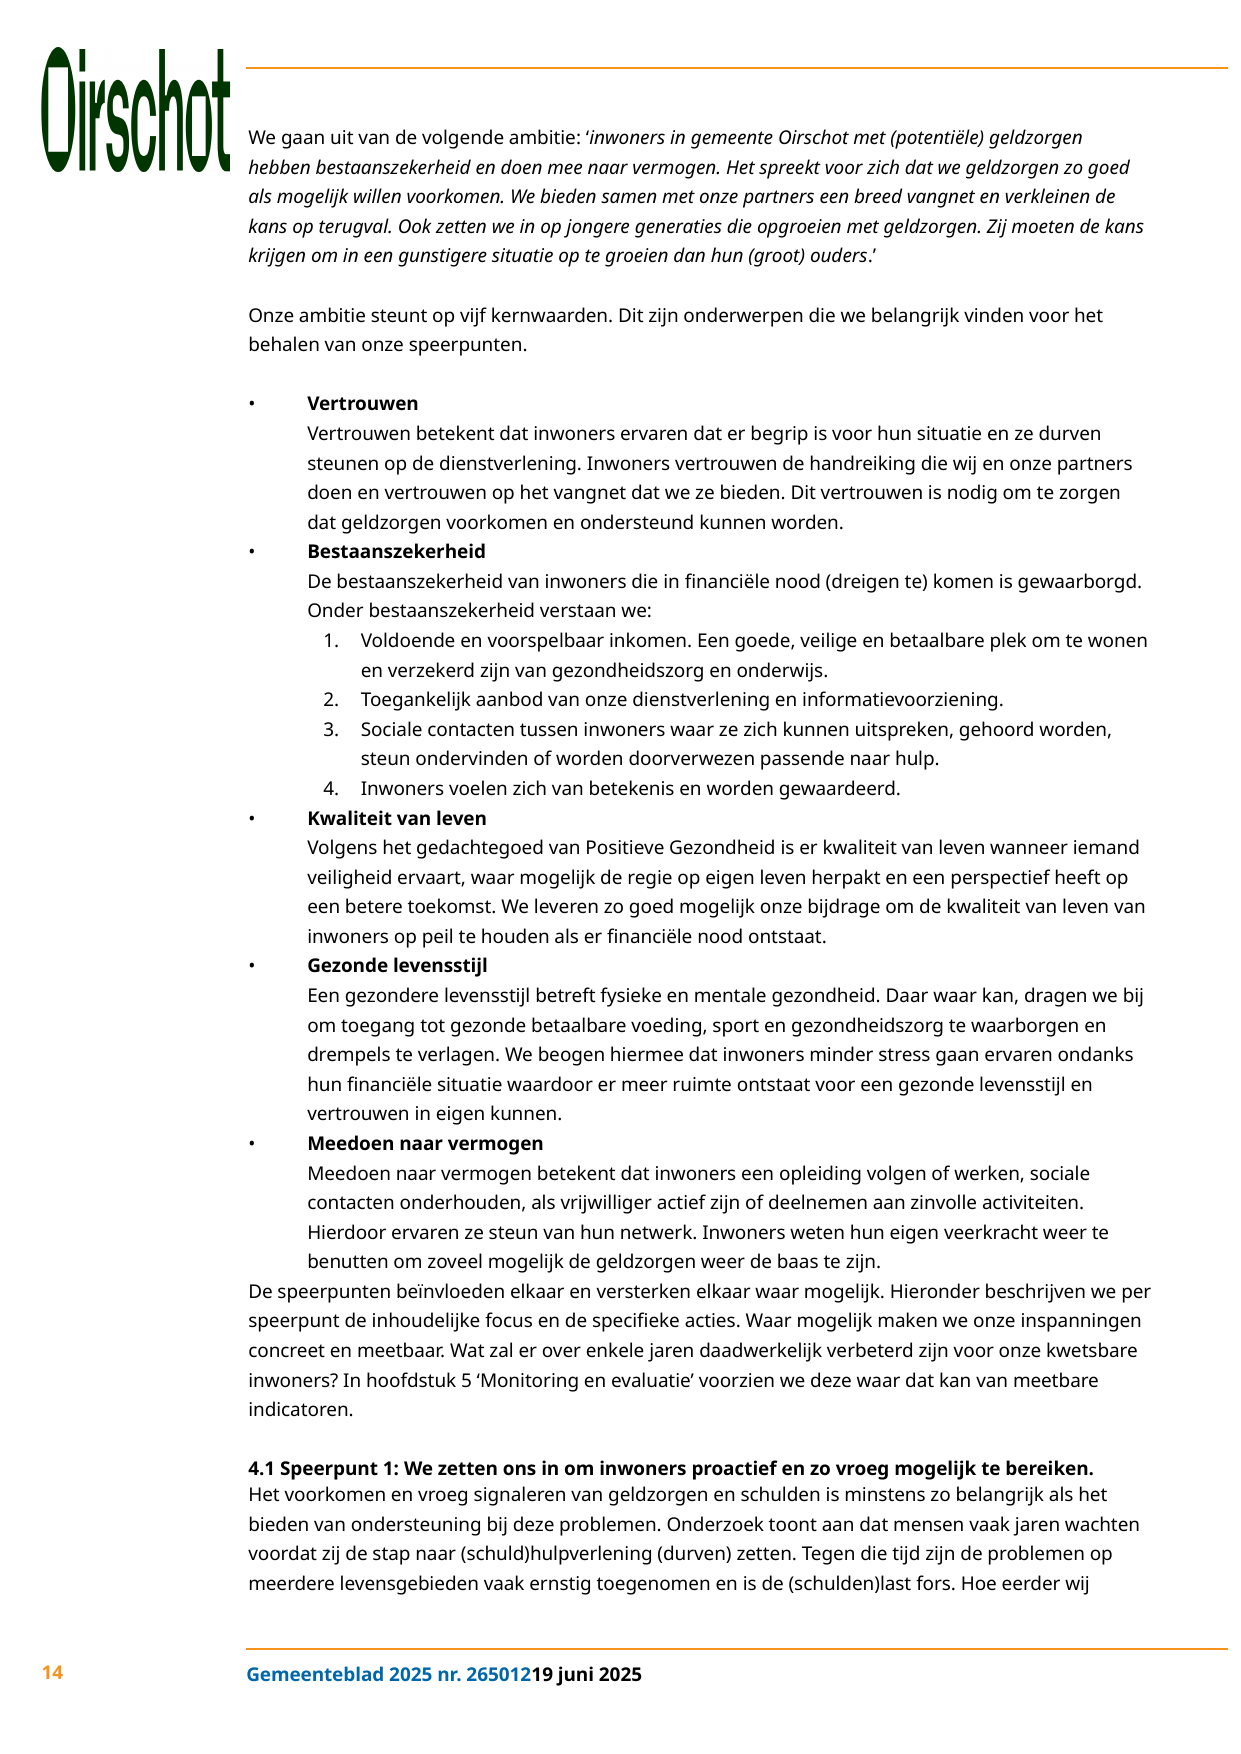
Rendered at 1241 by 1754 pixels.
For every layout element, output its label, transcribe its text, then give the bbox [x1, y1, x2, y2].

text We gaan uit van de volgende ambitie: ‘inwoners in gemeente Oirschot met (potentiële) geldzorgen hebben bestaanszekerheid en doen mee naar vermogen. Het spreekt voor zich dat we geldzorgen zo goed als mogelijk willen voorkomen. We bieden samen met onze partners een breed vangnet en verkleinen de kans op terugval. Ook zetten we in op jongere generaties die opgroeien met geldzorgen. Zij moeten de kans krijgen om in een gunstigere situatie op te groeien dan hun (groot) ouders.’ [248, 124, 1152, 268]
text Het voorkomen en vroeg signaleren van geldzorgen en schulden is minstens zo belangrijk als het bieden van ondersteuning bij deze problemen. Onderzoek toont aan dat mensen vaak jaren wachten voordat zij de stap naar (schuld)hulpverlening (durven) zetten. Tegen die tijd zijn de problemen op meerdere levensgebieden vaak ernstig toegenomen en is de (schulden)last fors. Hoe eerder wij [248, 1481, 1152, 1596]
list Toegankelijk aanbod van onze dienstverlening en informatievoorziening. [323, 686, 1152, 712]
list Gezonde levensstijl [248, 953, 1152, 978]
picture [41, 47, 231, 172]
list Volgens het gedachtegoed van Positieve Gezondheid is er kwaliteit van leven wanneer iemand veiligheid ervaart, waar mogelijk de regie op eigen leven herpakt en een perspectief heeft op een betere toekomst. We leveren zo goed mogelijk onze bijdrage om de kwaliteit van leven van inwoners op peil te houden als er financiële nood ontstaat. [248, 834, 1152, 949]
list Een gezondere levensstijl betreft fysieke en mentale gezondheid. Daar waar kan, dragen we bij om toegang tot gezonde betaalbare voeding, sport en gezondheidszorg te waarborgen en drempels te verlagen. We beogen hiermee dat inwoners minder stress gaan ervaren ondanks hun financiële situatie waardoor er meer ruimte ontstaat voor een gezonde levensstijl en vertrouwen in eigen kunnen. [248, 982, 1152, 1126]
list Meedoen naar vermogen betekent dat inwoners een opleiding volgen of werken, sociale contacten onderhouden, als vrijwilliger actief zijn of deelnemen aan zinvolle activiteiten. Hierdoor ervaren ze steun van hun netwerk. Inwoners weten hun eigen veerkracht weer te benutten om zoveel mogelijk de geldzorgen weer de baas te zijn. [248, 1160, 1152, 1274]
list Bestaanszekerheid [248, 538, 1152, 564]
text 4.1 Speerpunt 1: We zetten ons in om inwoners proactief en zo vroeg mogelijk te bereiken. [248, 1456, 1152, 1481]
list Vertrouwen betekent dat inwoners ervaren dat er begrip is voor hun situatie en ze durven steunen op de dienstverlening. Inwoners vertrouwen de handreiking die wij en onze partners doen en vertrouwen op het vangnet dat we ze bieden. Dit vertrouwen is nodig om te zorgen dat geldzorgen voorkomen en ondersteund kunnen worden. [248, 420, 1152, 535]
list Inwoners voelen zich van betekenis en worden gewaardeerd. [323, 775, 1152, 801]
list Sociale contacten tussen inwoners waar ze zich kunnen uitspreken, gehoord worden, steun ondervinden of worden doorverwezen passende naar hulp. [323, 716, 1152, 771]
list Voldoende en voorspelbaar inkomen. Een goede, veilige en betaalbare plek om te wonen en verzekerd zijn van gezondheidszorg en onderwijs. [323, 627, 1152, 683]
text Onze ambitie steunt op vijf kernwaarden. Dit zijn onderwerpen die we belangrijk vinden voor het behalen van onze speerpunten. [248, 302, 1152, 357]
text De speerpunten beïnvloeden elkaar en versterken elkaar waar mogelijk. Hieronder beschrijven we per speerpunt de inhoudelijke focus en de specifieke acties. Waar mogelijk maken we onze inspanningen concreet en meetbaar. Wat zal er over enkele jaren daadwerkelijk verbeterd zijn voor onze kwetsbare inwoners? In hoofdstuk 5 ‘Monitoring en evaluatie’ voorzien we deze waar dat kan van meetbare indicatoren. [248, 1278, 1152, 1422]
list De bestaanszekerheid van inwoners die in financiële nood (dreigen te) komen is gewaarborgd. Onder bestaanszekerheid verstaan we: [248, 568, 1152, 623]
list Meedoen naar vermogen [248, 1130, 1152, 1156]
list Kwaliteit van leven [248, 805, 1152, 831]
list Vertrouwen [248, 391, 1152, 416]
